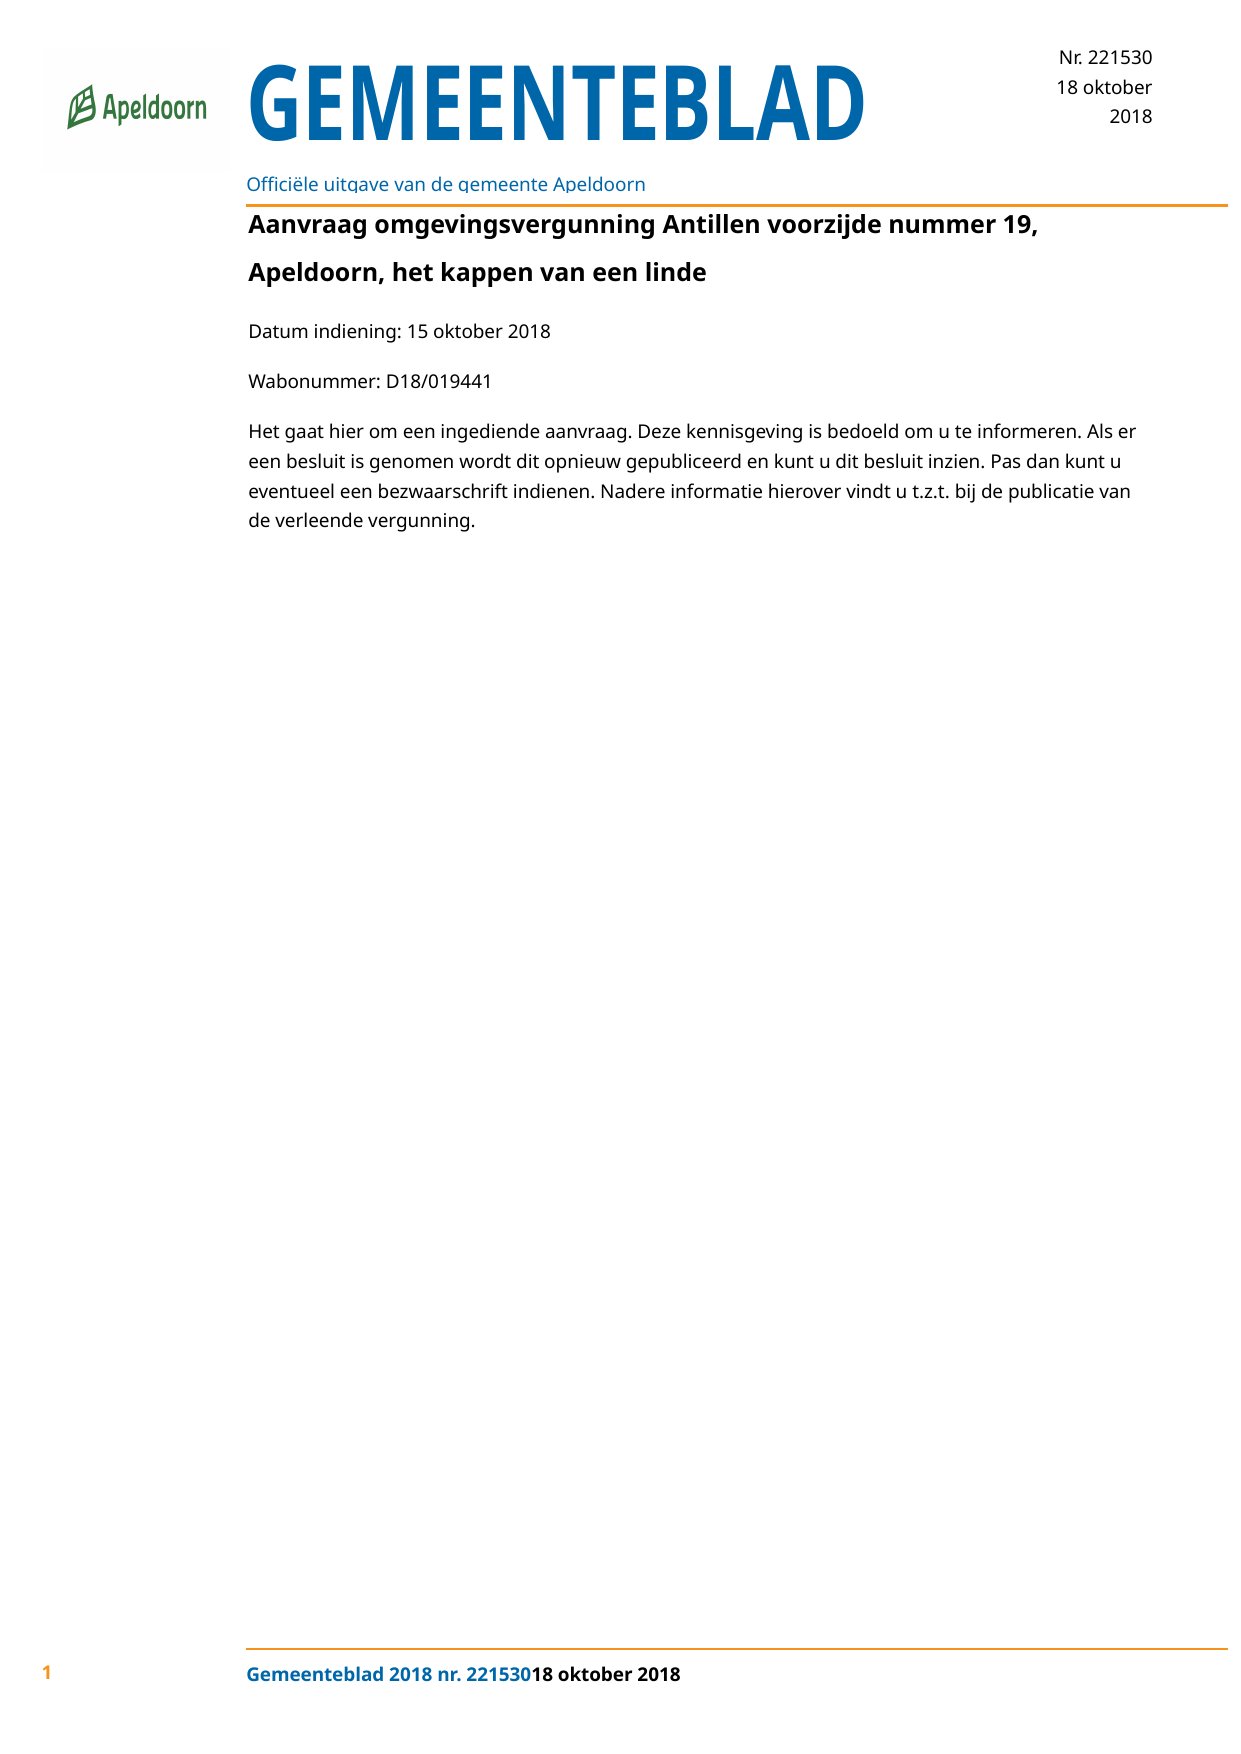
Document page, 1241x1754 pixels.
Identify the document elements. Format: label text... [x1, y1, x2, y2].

text Datum indiening: 15 oktober 2018 [248, 318, 1152, 344]
text Het gaat hier om een ingediende aanvraag. Deze kennisgeving is bedoeld om u te informeren. Als er een besluit is genomen wordt dit opnieuw gepubliceerd en kunt u dit besluit inzien. Pas dan kunt u eventueel een bezwaarschrift indienen. Nadere informatie hierover vindt u t.z.t. bij de publicatie van de verleende vergunning. [248, 419, 1152, 533]
picture [41, 47, 231, 172]
text Aanvraag omgevingsvergunning Antillen voorzijde nummer 19, Apeldoorn, het kappen van een linde [248, 207, 1152, 288]
text Wabonummer: D18/019441 [248, 368, 1152, 394]
